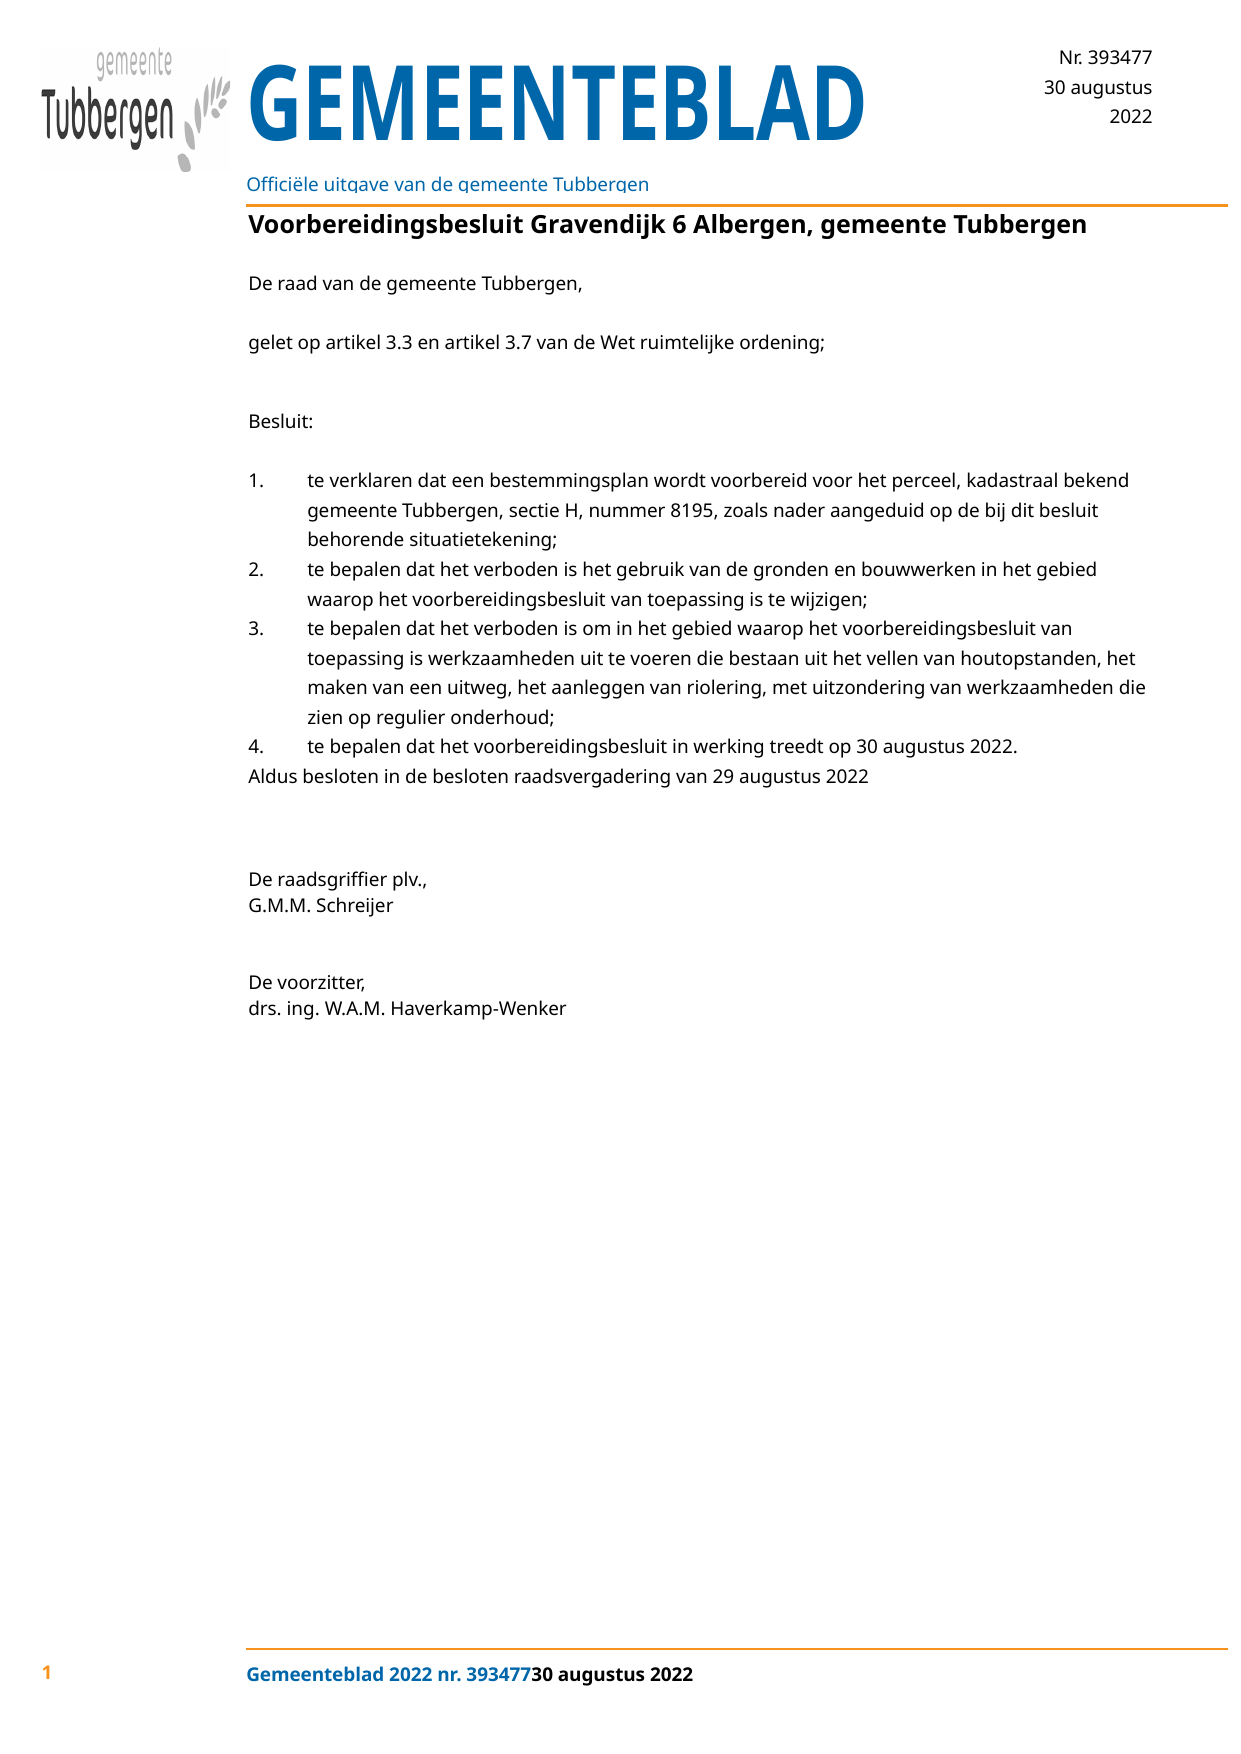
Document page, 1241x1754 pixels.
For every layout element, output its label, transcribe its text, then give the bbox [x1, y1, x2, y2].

text De voorzitter, [248, 969, 1152, 995]
text Besluit: [248, 408, 1152, 434]
text De raadsgriffier plv., [248, 866, 1152, 892]
picture [41, 47, 231, 172]
text Aldus besloten in de besloten raadsvergadering van 29 augustus 2022 [248, 763, 1152, 789]
list te bepalen dat het verboden is om in het gebied waarop het voorbereidingsbesluit van toepassing is werkzaamheden uit te voeren die bestaan uit het vellen van houtopstanden, het maken van een uitweg, het aanleggen van riolering, met uitzondering van werkzaamheden die zien op regulier onderhoud; [248, 615, 1152, 730]
text De raad van de gemeente Tubbergen, [248, 270, 1152, 296]
text Voorbereidingsbesluit Gravendijk 6 Albergen, gemeente Tubbergen [248, 207, 1152, 241]
text G.M.M. Schreijer [248, 892, 1152, 918]
list te verklaren dat een bestemmingsplan wordt voorbereid voor het perceel, kadastraal bekend gemeente Tubbergen, sectie H, nummer 8195, zoals nader aangeduid op de bij dit besluit behorende situatietekening; [248, 467, 1152, 552]
text drs. ing. W.A.M. Haverkamp-Wenker [248, 995, 1152, 1021]
list te bepalen dat het verboden is het gebruik van de gronden en bouwwerken in het gebied waarop het voorbereidingsbesluit van toepassing is te wijzigen; [248, 556, 1152, 612]
text gelet op artikel 3.3 en artikel 3.7 van de Wet ruimtelijke ordening; [248, 329, 1152, 355]
list te bepalen dat het voorbereidingsbesluit in werking treedt op 30 augustus 2022. [248, 734, 1152, 759]
